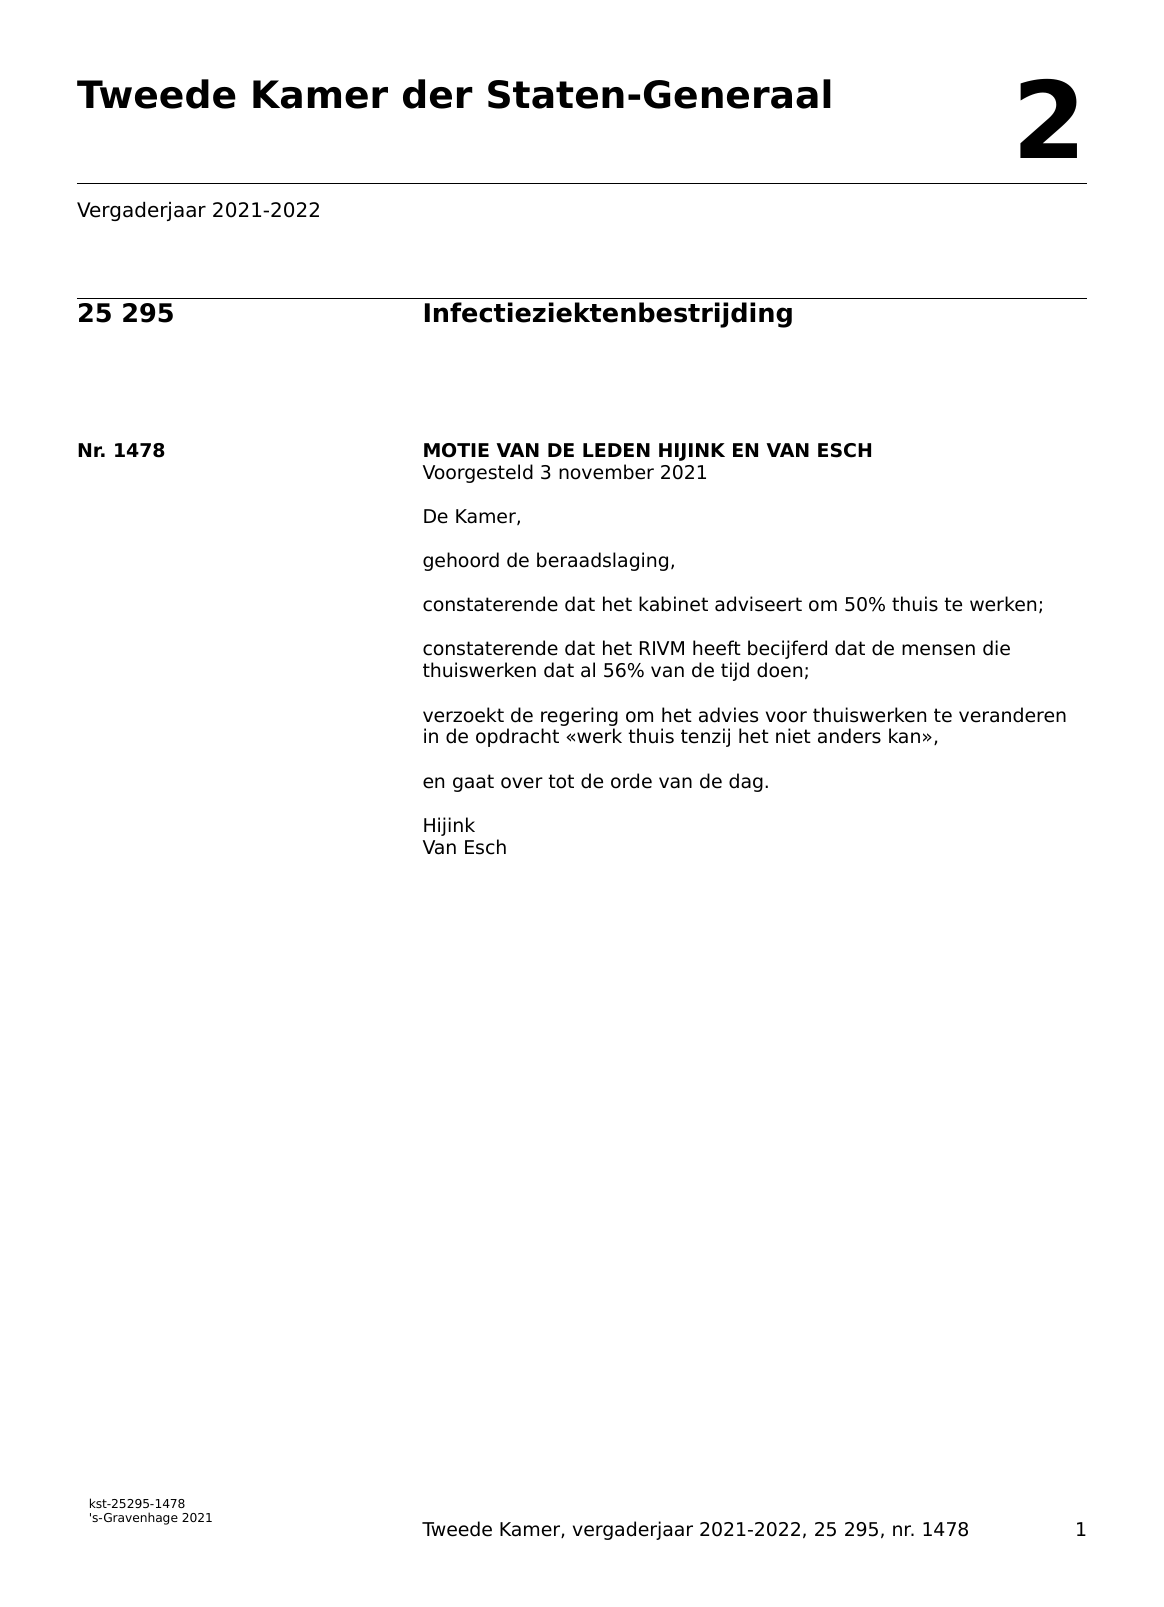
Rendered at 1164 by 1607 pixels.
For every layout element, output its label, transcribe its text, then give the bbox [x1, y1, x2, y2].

table_header 2 [886, 59, 1087, 183]
text constaterende dat het RIVM heeft becijferd dat de mensen die thuiswerken dat al 56% van de tijd doen; [422, 638, 1087, 682]
text Hijink [422, 815, 1087, 837]
text 's-Gravenhage 2021 [88, 1511, 323, 1525]
table_cell Vergaderjaar 2021-2022 [77, 184, 1087, 298]
text De Kamer, [422, 506, 1087, 528]
text Voorgesteld 3 november 2021 [422, 462, 1087, 484]
table_header Tweede Kamer der Staten-Generaal [77, 59, 886, 183]
text en gaat over tot de orde van de dag. [422, 771, 1087, 793]
text verzoekt de regering om het advies voor thuiswerken te veranderen in de opdracht «werk thuis tenzij het niet anders kan», [422, 704, 1087, 748]
text gehoord de beraadslaging, [422, 550, 1087, 572]
subtitle Nr. 1478 MOTIE VAN DE LEDEN HIJINK EN VAN ESCH [77, 440, 1087, 462]
text Van Esch [422, 837, 1087, 859]
text kst-25295-1478 [88, 1497, 323, 1511]
text constaterende dat het kabinet adviseert om 50% thuis te werken; [422, 594, 1087, 616]
subtitle 25 295 Infectieziektenbestrijding [77, 299, 1087, 329]
